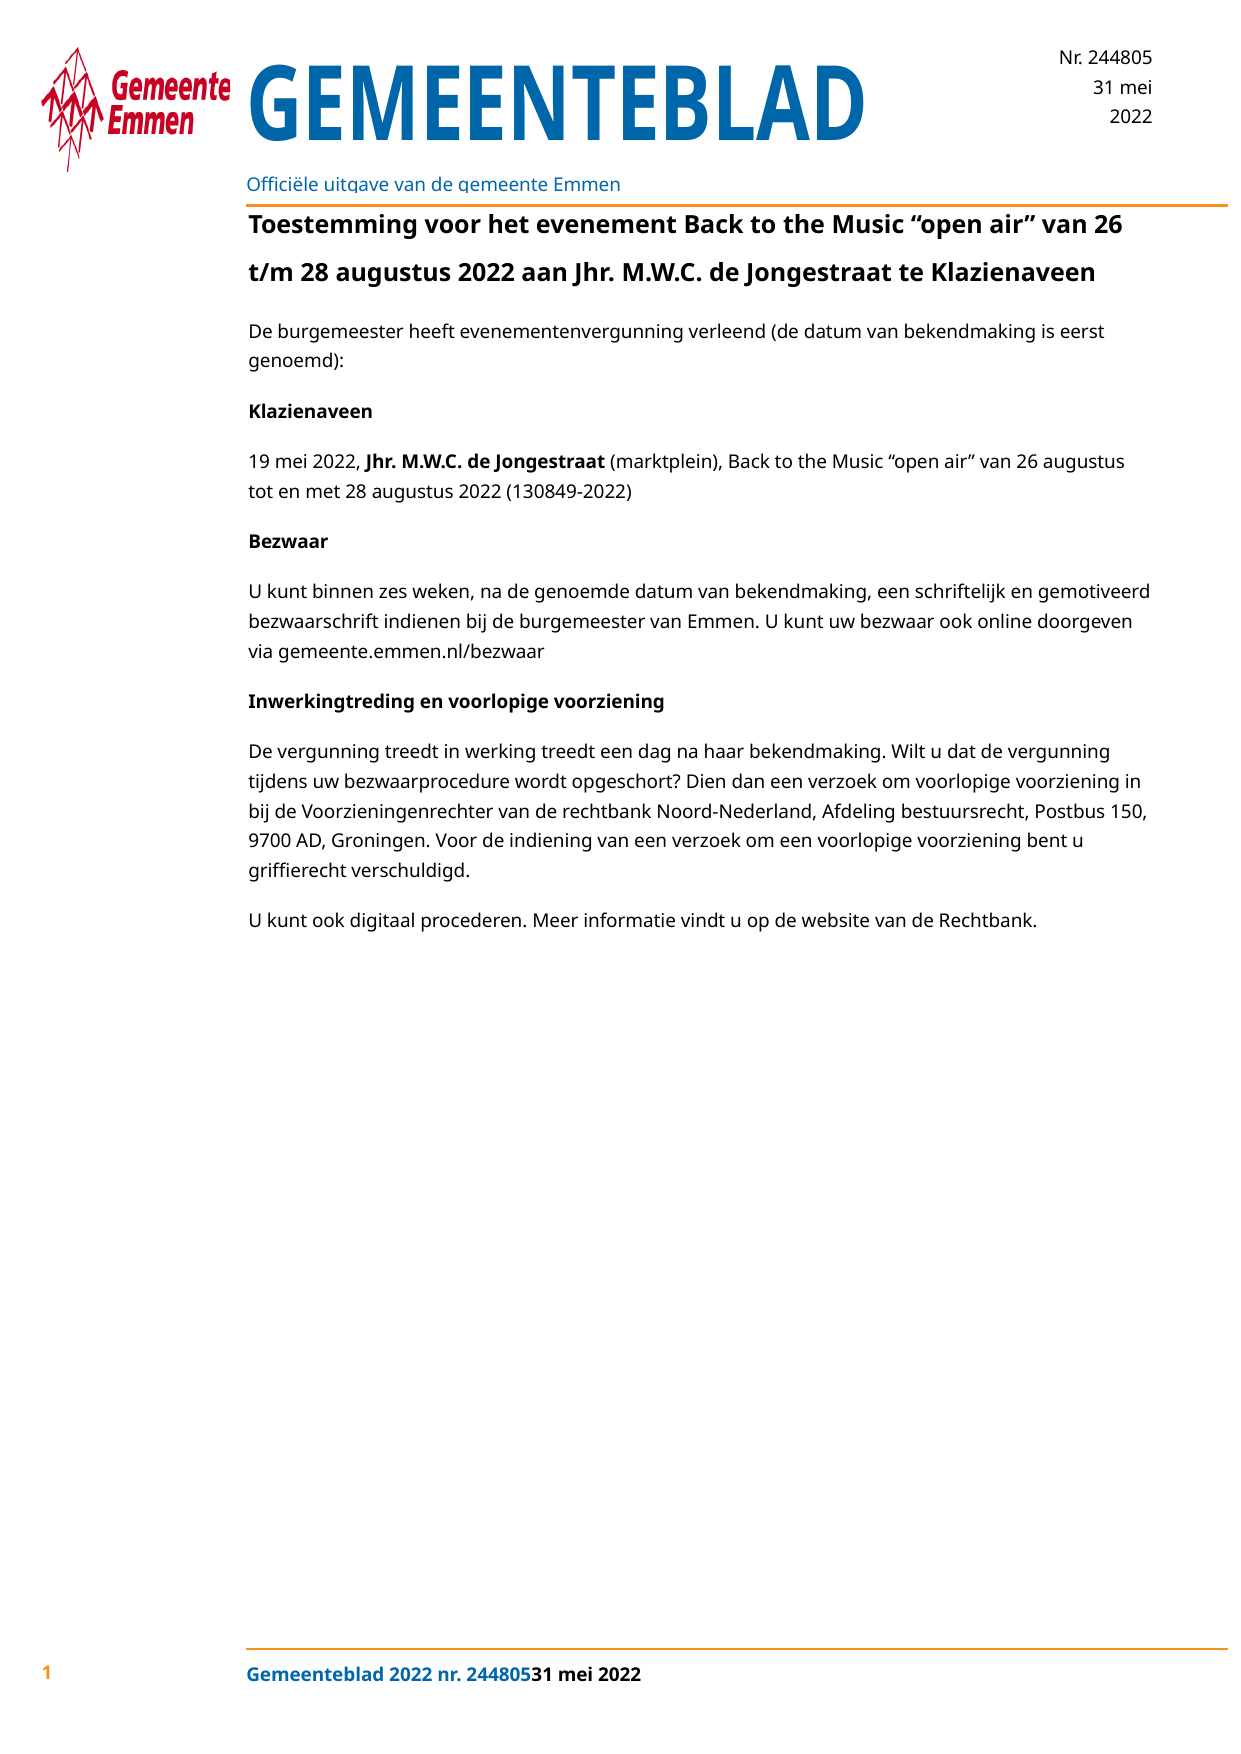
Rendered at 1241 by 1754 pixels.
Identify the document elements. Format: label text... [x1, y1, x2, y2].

text Klazienaveen [248, 398, 1152, 424]
text Inwerkingtreding en voorlopige voorziening [248, 688, 1152, 714]
text De vergunning treedt in werking treedt een dag na haar bekendmaking. Wilt u dat de vergunning tijdens uw bezwaarprocedure wordt opgeschort? Dien dan een verzoek om voorlopige voorziening in bij de Voorzieningenrechter van de rechtbank Noord-Nederland, Afdeling bestuursrecht, Postbus 150, 9700 AD, Groningen. Voor de indiening van een verzoek om een voorlopige voorziening bent u griffierecht verschuldigd. [248, 739, 1152, 883]
picture [41, 47, 231, 172]
text De burgemeester heeft evenementenvergunning verleend (de datum van bekendmaking is eerst genoemd): [248, 318, 1152, 373]
text 19 mei 2022, Jhr. M.W.C. de Jongestraat (marktplein), Back to the Music “open air” van 26 augustus tot en met 28 augustus 2022 (130849-2022) [248, 448, 1152, 504]
text U kunt binnen zes weken, na de genoemde datum van bekendmaking, een schriftelijk en gemotiveerd bezwaarschrift indienen bij de burgemeester van Emmen. U kunt uw bezwaar ook online doorgeven via gemeente.emmen.nl/bezwaar [248, 579, 1152, 664]
text U kunt ook digitaal procederen. Meer informatie vindt u op de website van de Rechtbank. [248, 907, 1152, 933]
text Bezwaar [248, 528, 1152, 554]
text Toestemming voor het evenement Back to the Music “open air” van 26 t/m 28 augustus 2022 aan Jhr. M.W.C. de Jongestraat te Klazienaveen [248, 207, 1152, 288]
